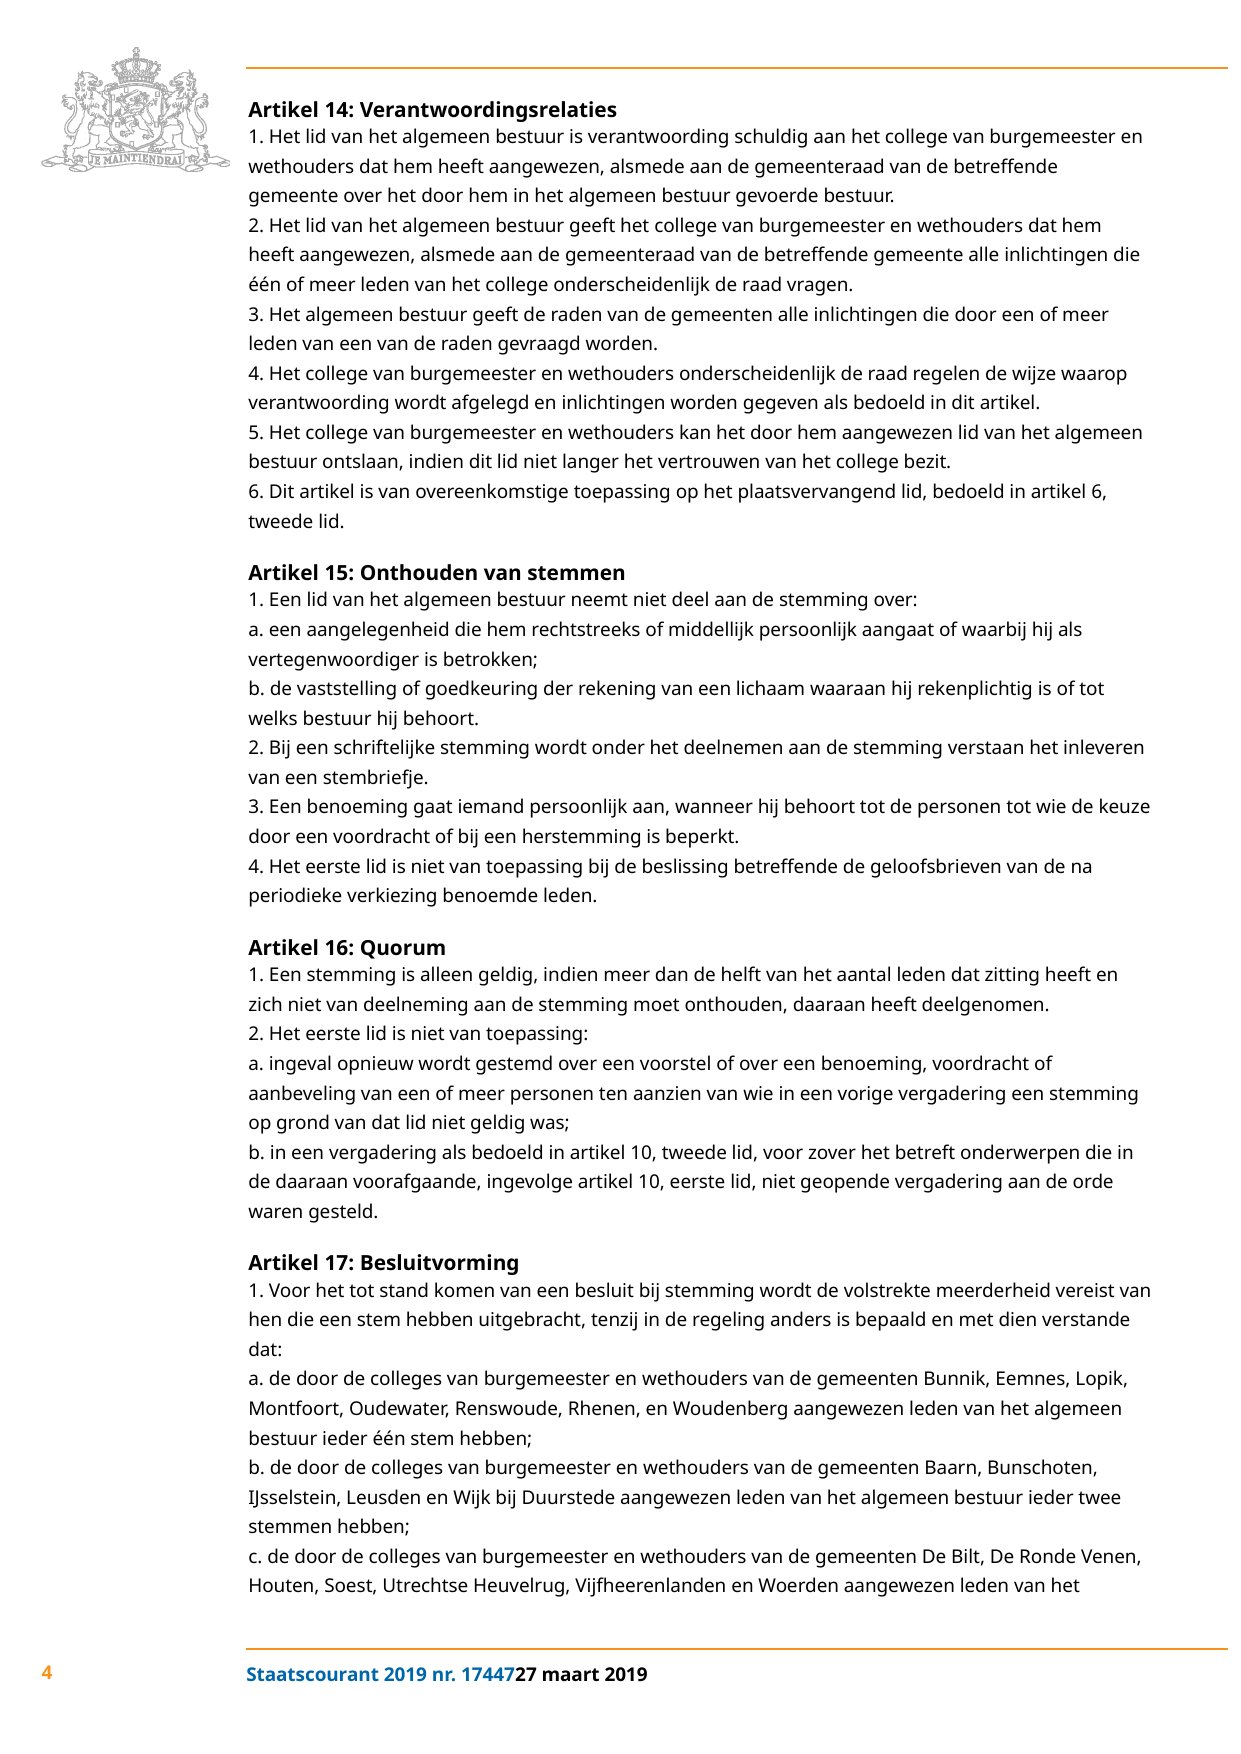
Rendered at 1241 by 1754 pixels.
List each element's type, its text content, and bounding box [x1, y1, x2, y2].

text 2. Het lid van het algemeen bestuur geeft het college van burgemeester en wethouders dat hem heeft aangewezen, alsmede aan de gemeenteraad van de betreffende gemeente alle inlichtingen die één of meer leden van het college onderscheidenlijk de raad vragen. [248, 212, 1152, 297]
text 3. Het algemeen bestuur geeft de raden van de gemeenten alle inlichtingen die door een of meer leden van een van de raden gevraagd worden. [248, 301, 1152, 356]
picture [41, 47, 231, 172]
text Artikel 17: Besluitvorming [248, 1248, 1152, 1277]
text Artikel 15: Onthouden van stemmen [248, 558, 1152, 587]
text 3. Een benoeming gaat iemand persoonlijk aan, wanneer hij behoort tot de personen tot wie de keuze door een voordracht of bij een herstemming is beperkt. [248, 794, 1152, 849]
text a. een aangelegenheid die hem rechtstreeks of middellijk persoonlijk aangaat of waarbij hij als vertegenwoordiger is betrokken; [248, 616, 1152, 672]
text a. de door de colleges van burgemeester en wethouders van de gemeenten Bunnik, Eemnes, Lopik, Montfoort, Oudewater, Renswoude, Rhenen, en Woudenberg aangewezen leden van het algemeen bestuur ieder één stem hebben; [248, 1366, 1152, 1451]
text 4. Het college van burgemeester en wethouders onderscheidenlijk de raad regelen de wijze waarop verantwoording wordt afgelegd en inlichtingen worden gegeven als bedoeld in dit artikel. [248, 360, 1152, 415]
text 1. Het lid van het algemeen bestuur is verantwoording schuldig aan het college van burgemeester en wethouders dat hem heeft aangewezen, alsmede aan de gemeenteraad van de betreffende gemeente over het door hem in het algemeen bestuur gevoerde bestuur. [248, 123, 1152, 208]
text 1. Een stemming is alleen geldig, indien meer dan de helft van het aantal leden dat zitting heeft en zich niet van deelneming aan de stemming moet onthouden, daaraan heeft deelgenomen. [248, 961, 1152, 1017]
text 5. Het college van burgemeester en wethouders kan het door hem aangewezen lid van het algemeen bestuur ontslaan, indien dit lid niet langer het vertrouwen van het college bezit. [248, 419, 1152, 474]
text Artikel 14: Verantwoordingsrelaties [248, 95, 1152, 123]
text 4. Het eerste lid is niet van toepassing bij de beslissing betreffende de geloofsbrieven van de na periodieke verkiezing benoemde leden. [248, 853, 1152, 908]
text 1. Een lid van het algemeen bestuur neemt niet deel aan de stemming over: [248, 587, 1152, 612]
text b. in een vergadering als bedoeld in artikel 10, tweede lid, voor zover het betreft onderwerpen die in de daaraan voorafgaande, ingevolge artikel 10, eerste lid, niet geopende vergadering aan de orde waren gesteld. [248, 1139, 1152, 1224]
text 1. Voor het tot stand komen van een besluit bij stemming wordt de volstrekte meerderheid vereist van hen die een stem hebben uitgebracht, tenzij in de regeling anders is bepaald en met dien verstande dat: [248, 1277, 1152, 1362]
text Artikel 16: Quorum [248, 933, 1152, 961]
text 2. Het eerste lid is niet van toepassing: [248, 1021, 1152, 1046]
text 6. Dit artikel is van overeenkomstige toepassing op het plaatsvervangend lid, bedoeld in artikel 6, tweede lid. [248, 478, 1152, 533]
text b. de vaststelling of goedkeuring der rekening van een lichaam waaraan hij rekenplichtig is of tot welks bestuur hij behoort. [248, 675, 1152, 731]
text a. ingeval opnieuw wordt gestemd over een voorstel of over een benoeming, voordracht of aanbeveling van een of meer personen ten aanzien van wie in een vorige vergadering een stemming op grond van dat lid niet geldig was; [248, 1050, 1152, 1135]
text b. de door de colleges van burgemeester en wethouders van de gemeenten Baarn, Bunschoten, IJsselstein, Leusden en Wijk bij Duurstede aangewezen leden van het algemeen bestuur ieder twee stemmen hebben; [248, 1454, 1152, 1539]
text c. de door de colleges van burgemeester en wethouders van de gemeenten De Bilt, De Ronde Venen, Houten, Soest, Utrechtse Heuvelrug, Vijfheerenlanden en Woerden aangewezen leden van het [248, 1543, 1152, 1598]
text 2. Bij een schriftelijke stemming wordt onder het deelnemen aan de stemming verstaan het inleveren van een stembriefje. [248, 734, 1152, 790]
